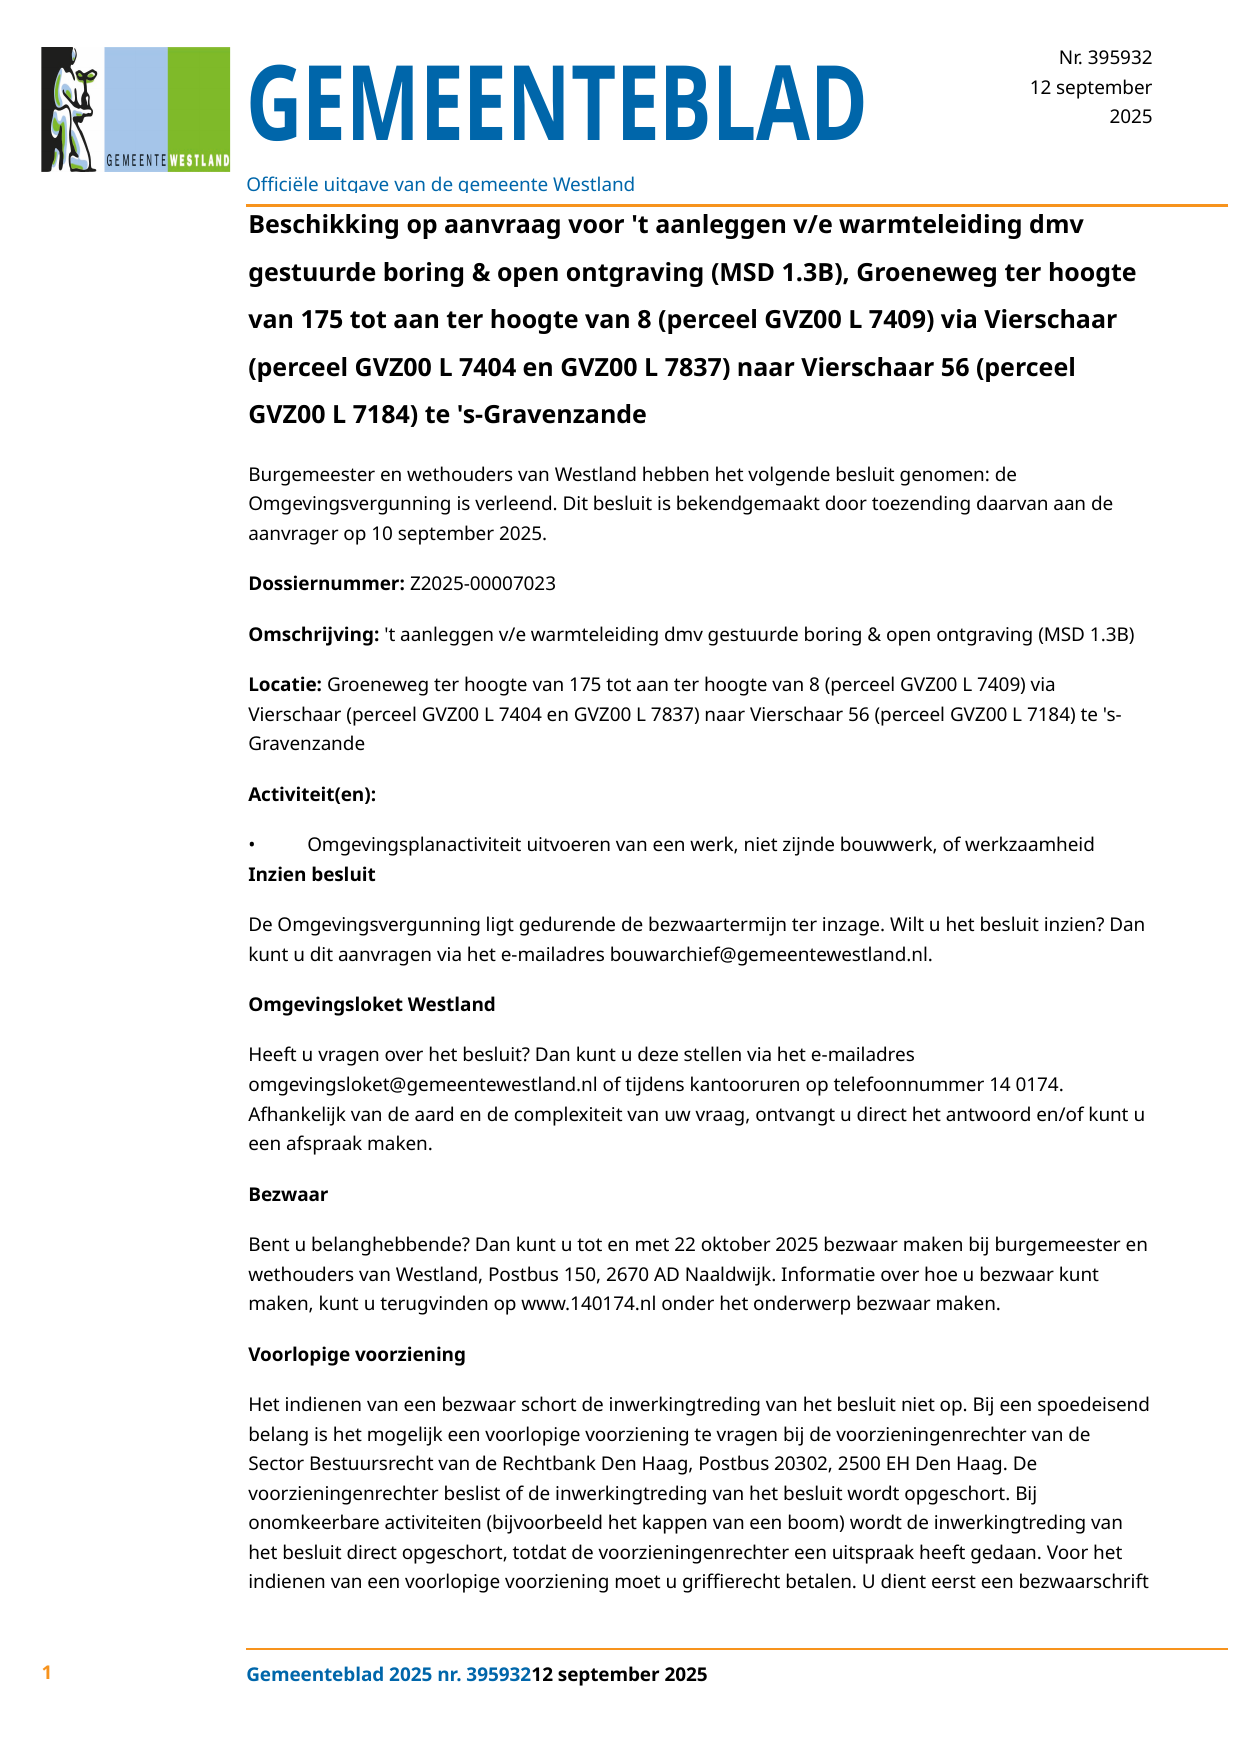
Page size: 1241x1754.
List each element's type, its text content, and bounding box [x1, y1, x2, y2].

text De Omgevingsvergunning ligt gedurende de bezwaartermijn ter inzage. Wilt u het besluit inzien? Dan kunt u dit aanvragen via het e-mailadres bouwarchief@gemeentewestland.nl. [248, 911, 1152, 966]
text Activiteit(en): [248, 781, 1152, 806]
text Inzien besluit [248, 861, 1152, 886]
list Omgevingsplanactiviteit uitvoeren van een werk, niet zijnde bouwwerk, of werkzaamheid [248, 831, 1152, 857]
text Omgevingsloket Westland [248, 991, 1152, 1017]
text Bezwaar [248, 1181, 1152, 1206]
text Dossiernummer: Z2025-00007023 [248, 570, 1152, 596]
text Het indienen van een bezwaar schort de inwerkingtreding van het besluit niet op. Bij een spoedeisend belang is het mogelijk een voorlopige voorziening te vragen bij de voorzieningenrechter van de Sector Bestuursrecht van de Rechtbank Den Haag, Postbus 20302, 2500 EH Den Haag. De voorzieningenrechter beslist of de inwerkingtreding van het besluit wordt opgeschort. Bij onomkeerbare activiteiten (bijvoorbeeld het kappen van een boom) wordt de inwerkingtreding van het besluit direct opgeschort, totdat de voorzieningenrechter een uitspraak heeft gedaan. Voor het indienen van een voorlopige voorziening moet u griffierecht betalen. U dient eerst een bezwaarschrift [248, 1391, 1152, 1594]
text Omschrijving: 't aanleggen v/e warmteleiding dmv gestuurde boring & open ontgraving (MSD 1.3B) [248, 621, 1152, 646]
text Beschikking op aanvraag voor 't aanleggen v/e warmteleiding dmv gestuurde boring & open ontgraving (MSD 1.3B), Groeneweg ter hoogte van 175 tot aan ter hoogte van 8 (perceel GVZ00 L 7409) via Vierschaar (perceel GVZ00 L 7404 en GVZ00 L 7837) naar Vierschaar 56 (perceel GVZ00 L 7184) te 's-Gravenzande [248, 207, 1152, 431]
text Burgemeester en wethouders van Westland hebben het volgende besluit genomen: de Omgevingsvergunning is verleend. Dit besluit is bekendgemaakt door toezending daarvan aan de aanvrager op 10 september 2025. [248, 461, 1152, 546]
text Locatie: Groeneweg ter hoogte van 175 tot aan ter hoogte van 8 (perceel GVZ00 L 7409) via Vierschaar (perceel GVZ00 L 7404 en GVZ00 L 7837) naar Vierschaar 56 (perceel GVZ00 L 7184) te 's-Gravenzande [248, 671, 1152, 756]
picture [41, 47, 231, 172]
text Voorlopige voorziening [248, 1341, 1152, 1366]
text Bent u belanghebbende? Dan kunt u tot en met 22 oktober 2025 bezwaar maken bij burgemeester en wethouders van Westland, Postbus 150, 2670 AD Naaldwijk. Informatie over hoe u bezwaar kunt maken, kunt u terugvinden op www.140174.nl onder het onderwerp bezwaar maken. [248, 1231, 1152, 1316]
text Heeft u vragen over het besluit? Dan kunt u deze stellen via het e-mailadres omgevingsloket@gemeentewestland.nl of tijdens kantooruren op telefoonnummer 14 0174. Afhankelijk van de aard en de complexiteit van uw vraag, ontvangt u direct het antwoord en/of kunt u een afspraak maken. [248, 1042, 1152, 1156]
